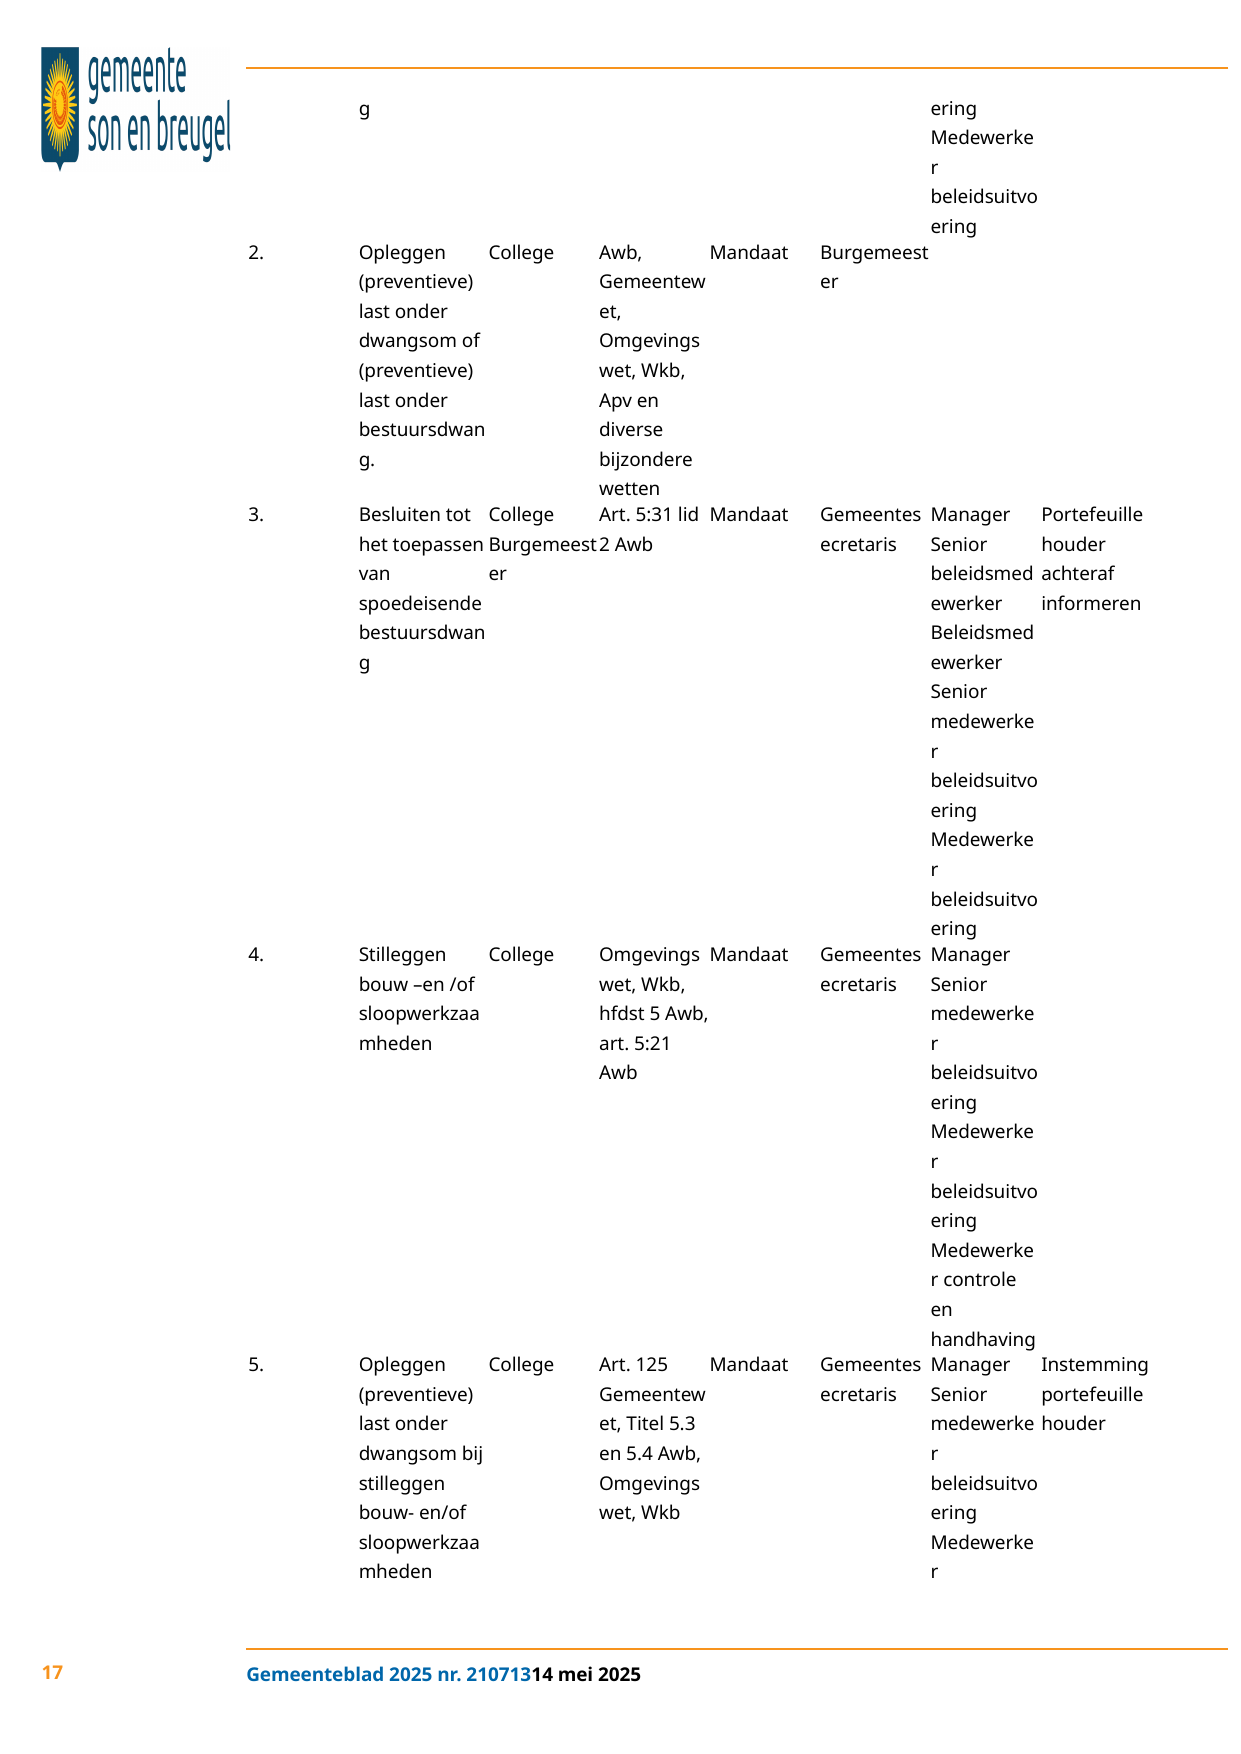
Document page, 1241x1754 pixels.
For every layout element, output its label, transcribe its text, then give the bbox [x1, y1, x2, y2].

table_cell [820, 95, 930, 239]
table_cell Opleggen (preventieve) last onder dwangsom of (preventieve) last onder bestuursdwang. [359, 239, 488, 501]
table_cell Burgemeester [820, 239, 930, 501]
table_cell [1041, 941, 1152, 1351]
table_cell [930, 239, 1041, 501]
table_cell [488, 95, 599, 239]
table_cell [1041, 95, 1152, 239]
table_cell Gemeentesecretaris [820, 941, 930, 1351]
table_cell Besluiten tot het toepassen van spoedeisende bestuursdwang [359, 501, 488, 941]
table_cell College [488, 1351, 599, 1584]
table_cell Gemeentesecretaris [820, 1351, 930, 1584]
table_cell Mandaat [709, 501, 820, 941]
table_cell College Burgemeester [488, 501, 599, 941]
table_cell 2. [248, 239, 358, 501]
table_cell Opleggen (preventieve) last onder dwangsom bij stilleggen bouw- en/of sloopwerkzaamheden [359, 1351, 488, 1584]
table_cell Omgevingswet, Wkb, hfdst 5 Awb, art. 5:21 Awb [599, 941, 709, 1351]
table_cell Mandaat [709, 941, 820, 1351]
table_cell Art. 5:31 lid 2 Awb [599, 501, 709, 941]
table_cell 5. [248, 1351, 358, 1584]
table_cell Instemming portefeuillehouder [1041, 1351, 1152, 1584]
table_cell College [488, 941, 599, 1351]
table_cell Mandaat [709, 239, 820, 501]
table_cell [709, 95, 820, 239]
table_cell Manager Senior medewerker beleidsuitvoering Medewerker [930, 1351, 1041, 1584]
table_cell Gemeentesecretaris [820, 501, 930, 941]
table_cell [1041, 239, 1152, 501]
table_cell [599, 95, 709, 239]
table_cell 4. [248, 941, 358, 1351]
picture [41, 47, 231, 172]
table_cell Manager Senior medewerker beleidsuitvoering Medewerker beleidsuitvoering Medewerker controle en handhaving [930, 941, 1041, 1351]
table_cell g [359, 95, 488, 239]
table_cell ering Medewerker beleidsuitvoering [930, 95, 1041, 239]
table_cell Portefeuillehouder achteraf informeren [1041, 501, 1152, 941]
table_cell 3. [248, 501, 358, 941]
table_cell Awb, Gemeentewet, Omgevingswet, Wkb, Apv en diverse bijzondere wetten [599, 239, 709, 501]
table_cell Mandaat [709, 1351, 820, 1584]
table_cell Manager Senior beleidsmedewerker Beleidsmedewerker Senior medewerker beleidsuitvoering Medewerker beleidsuitvoering [930, 501, 1041, 941]
table_cell Stilleggen bouw –en /of sloopwerkzaamheden [359, 941, 488, 1351]
table_cell Art. 125 Gemeentewet, Titel 5.3 en 5.4 Awb, Omgevingswet, Wkb [599, 1351, 709, 1584]
table_cell [248, 95, 358, 239]
table_cell College [488, 239, 599, 501]
